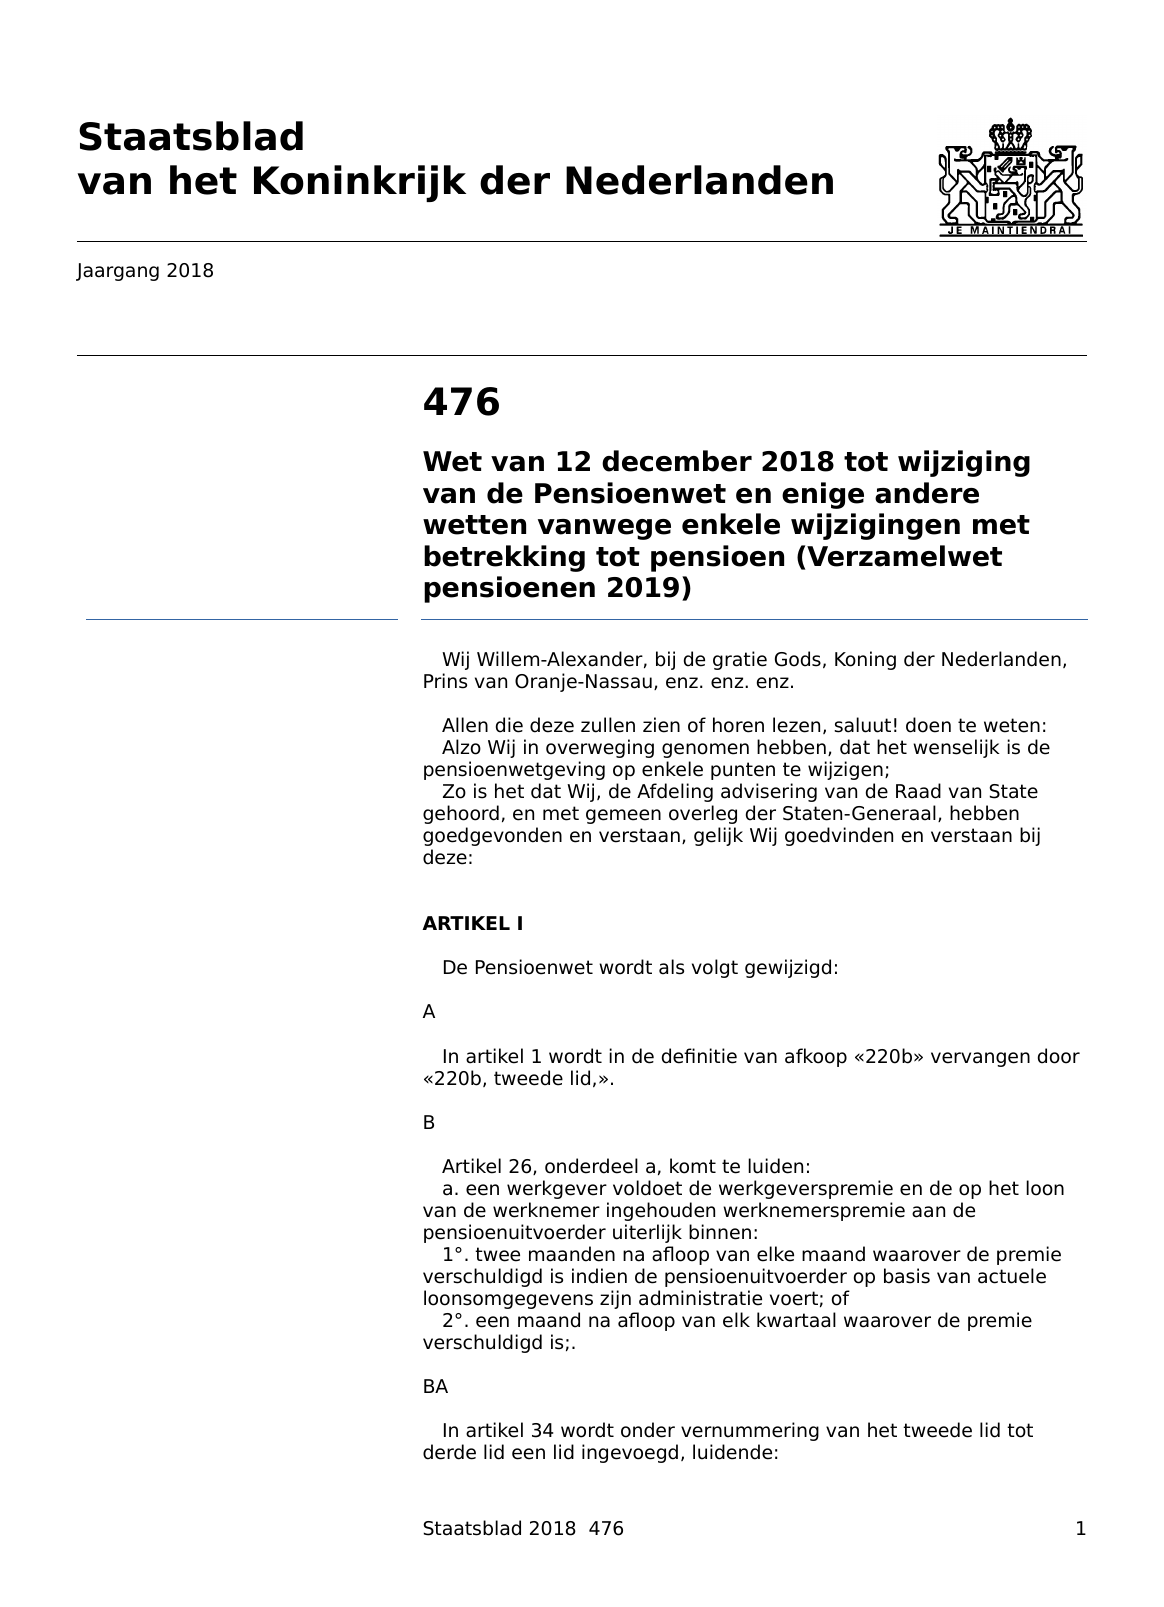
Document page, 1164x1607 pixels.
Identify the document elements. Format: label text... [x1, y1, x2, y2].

text 1°. twee maanden na afloop van elke maand waarover de premie verschuldigd is indien de pensioenuitvoerder op basis van actuele loonsomgegevens zijn administratie voert; of [422, 1244, 1087, 1310]
text Artikel 26, onderdeel a, komt te luiden: [422, 1156, 1087, 1178]
table_header [886, 100, 1087, 241]
table_header Staatsblad van het Koninkrijk der Nederlanden [77, 100, 886, 241]
text In artikel 34 wordt onder vernummering van het tweede lid tot derde lid een lid ingevoegd, luidende: [422, 1420, 1087, 1464]
subtitle ARTIKEL I [422, 913, 1087, 935]
text Zo is het dat Wij, de Afdeling advisering van de Raad van State gehoord, en met gemeen overleg der Staten-Generaal, hebben goedgevonden en verstaan, gelijk Wij goedvinden en verstaan bij deze: [422, 781, 1087, 869]
subtitle 476 [422, 381, 1087, 424]
text BA [422, 1376, 1087, 1398]
text Allen die deze zullen zien of horen lezen, saluut! doen te weten: [422, 715, 1087, 737]
text A [422, 1001, 1087, 1023]
text Alzo Wij in overweging genomen hebben, dat het wenselijk is de pensioenwetgeving op enkele punten te wijzigen; [422, 737, 1087, 781]
text In artikel 1 wordt in de definitie van afkoop «220b» vervangen door «220b, tweede lid,». [422, 1046, 1087, 1089]
text Wij Willem-Alexander, bij de gratie Gods, Koning der Nederlanden, Prins van Oranje-Nassau, enz. enz. enz. [422, 649, 1087, 693]
text B [422, 1112, 1087, 1134]
table_cell Jaargang 2018 [77, 242, 1087, 355]
text 2°. een maand na afloop van elk kwartaal waarover de premie verschuldigd is;. [422, 1310, 1087, 1354]
text De Pensioenwet wordt als volgt gewijzigd: [422, 957, 1087, 979]
text Wet van 12 december 2018 tot wijziging van de Pensioenwet en enige andere wetten vanwege enkele wijzigingen met betrekking tot pensioen (Verzamelwet pensioenen 2019) [422, 447, 1087, 604]
picture [936, 115, 1087, 240]
text a. een werkgever voldoet de werkgeverspremie en de op het loon van de werknemer ingehouden werknemerspremie aan de pensioenuitvoerder uiterlijk binnen: [422, 1178, 1087, 1244]
